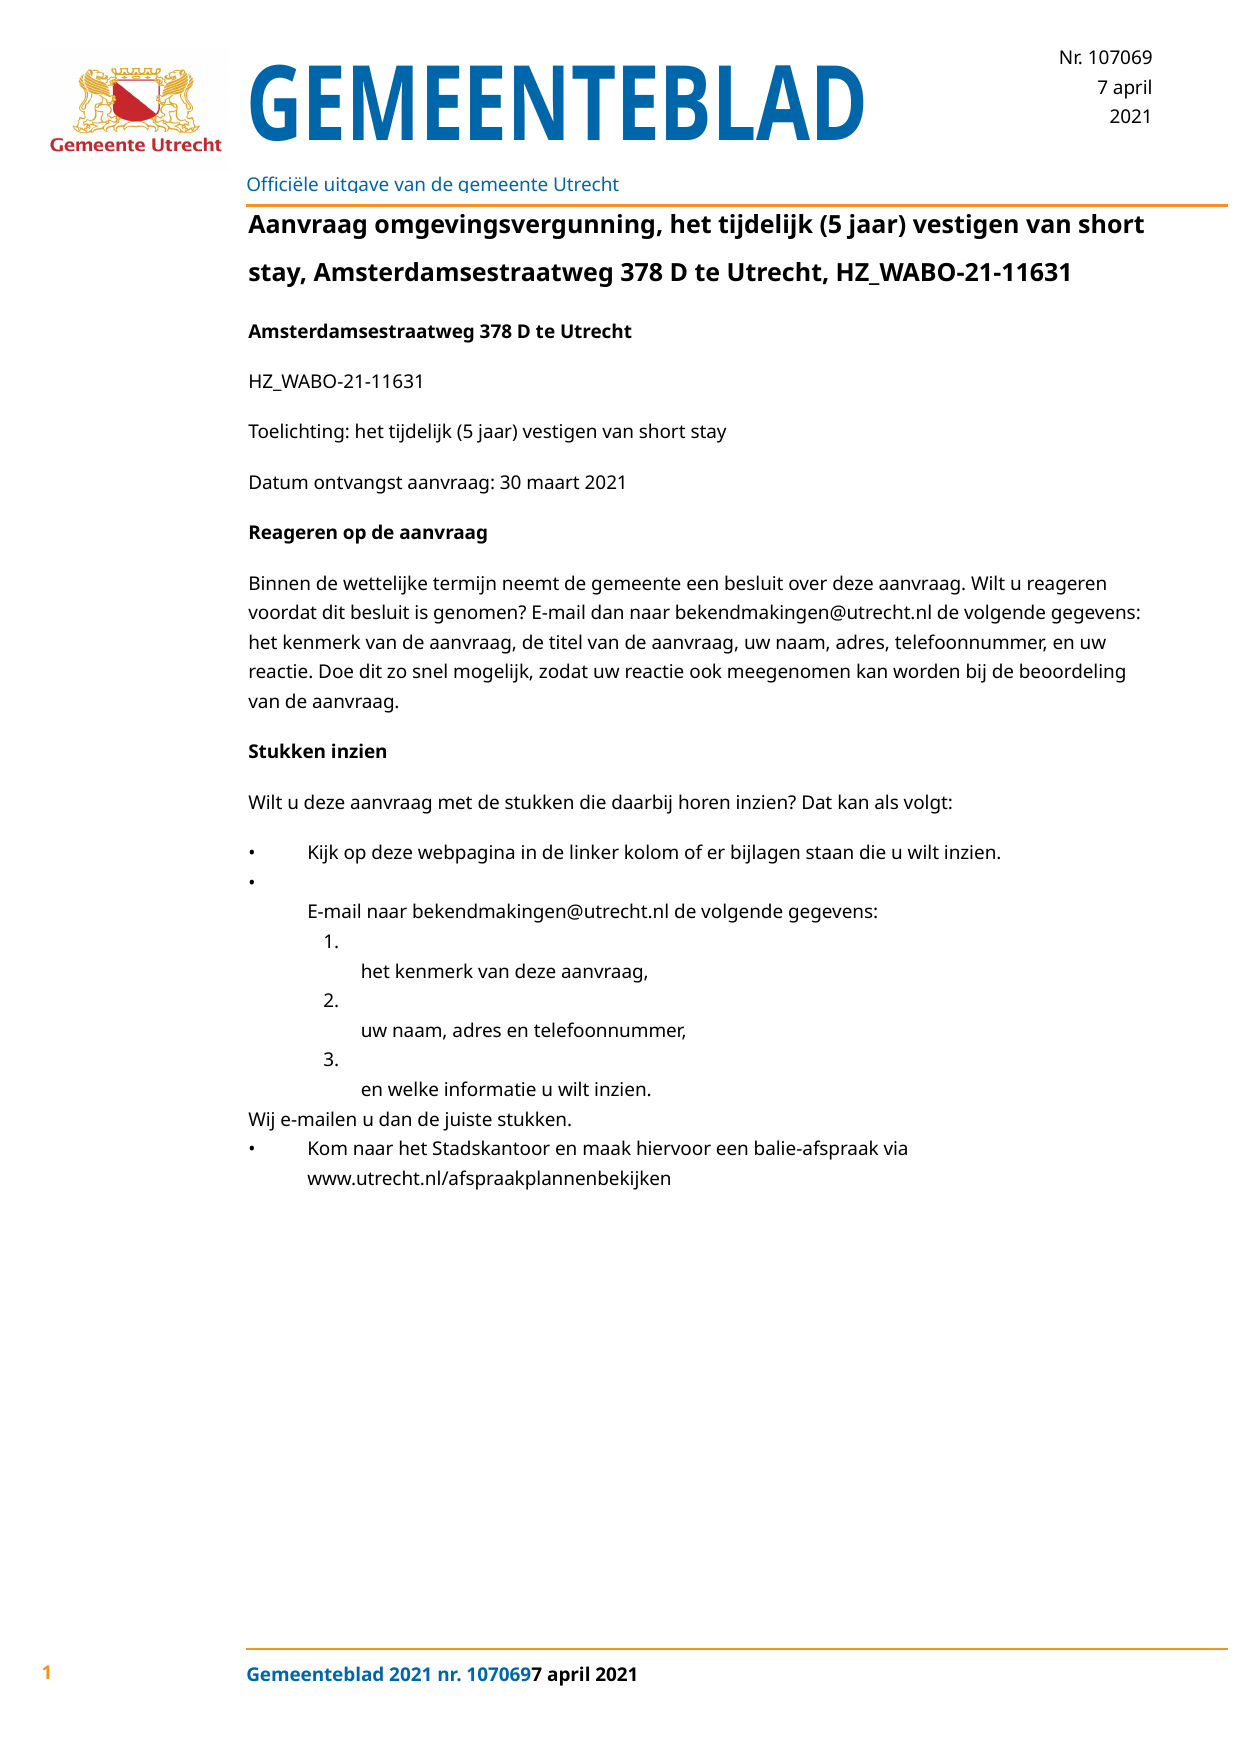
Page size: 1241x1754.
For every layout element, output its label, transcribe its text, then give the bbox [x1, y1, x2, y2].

list Kom naar het Stadskantoor en maak hiervoor een balie-afspraak via www.utrecht.nl/afspraakplannenbekijken [248, 1135, 1152, 1191]
list uw naam, adres en telefoonnummer, [323, 1017, 1152, 1043]
text Binnen de wettelijke termijn neemt de gemeente een besluit over deze aanvraag. Wilt u reageren voordat dit besluit is genomen? E-mail dan naar bekendmakingen@utrecht.nl de volgende gegevens: het kenmerk van de aanvraag, de titel van de aanvraag, uw naam, adres, telefoonnummer, en uw reactie. Doe dit zo snel mogelijk, zodat uw reactie ook meegenomen kan worden bij de beoordeling van de aanvraag. [248, 570, 1152, 714]
text Datum ontvangst aanvraag: 30 maart 2021 [248, 469, 1152, 495]
text Reageren op de aanvraag [248, 519, 1152, 545]
text Wij e-mailen u dan de juiste stukken. [248, 1106, 1152, 1132]
text Aanvraag omgevingsvergunning, het tijdelijk (5 jaar) vestigen van short stay, Amsterdamsestraatweg 378 D te Utrecht, HZ_WABO-21-11631 [248, 207, 1152, 288]
list Kijk op deze webpagina in de linker kolom of er bijlagen staan die u wilt inzien. [248, 839, 1152, 865]
text Amsterdamsestraatweg 378 D te Utrecht [248, 318, 1152, 344]
text HZ_WABO-21-11631 [248, 368, 1152, 394]
list het kenmerk van deze aanvraag, [323, 958, 1152, 984]
text Wilt u deze aanvraag met de stukken die daarbij horen inzien? Dat kan als volgt: [248, 789, 1152, 815]
list E-mail naar bekendmakingen@utrecht.nl de volgende gegevens: [248, 899, 1152, 924]
list en welke informatie u wilt inzien. [323, 1076, 1152, 1102]
text Stukken inzien [248, 739, 1152, 764]
picture [41, 47, 231, 172]
text Toelichting: het tijdelijk (5 jaar) vestigen van short stay [248, 419, 1152, 444]
